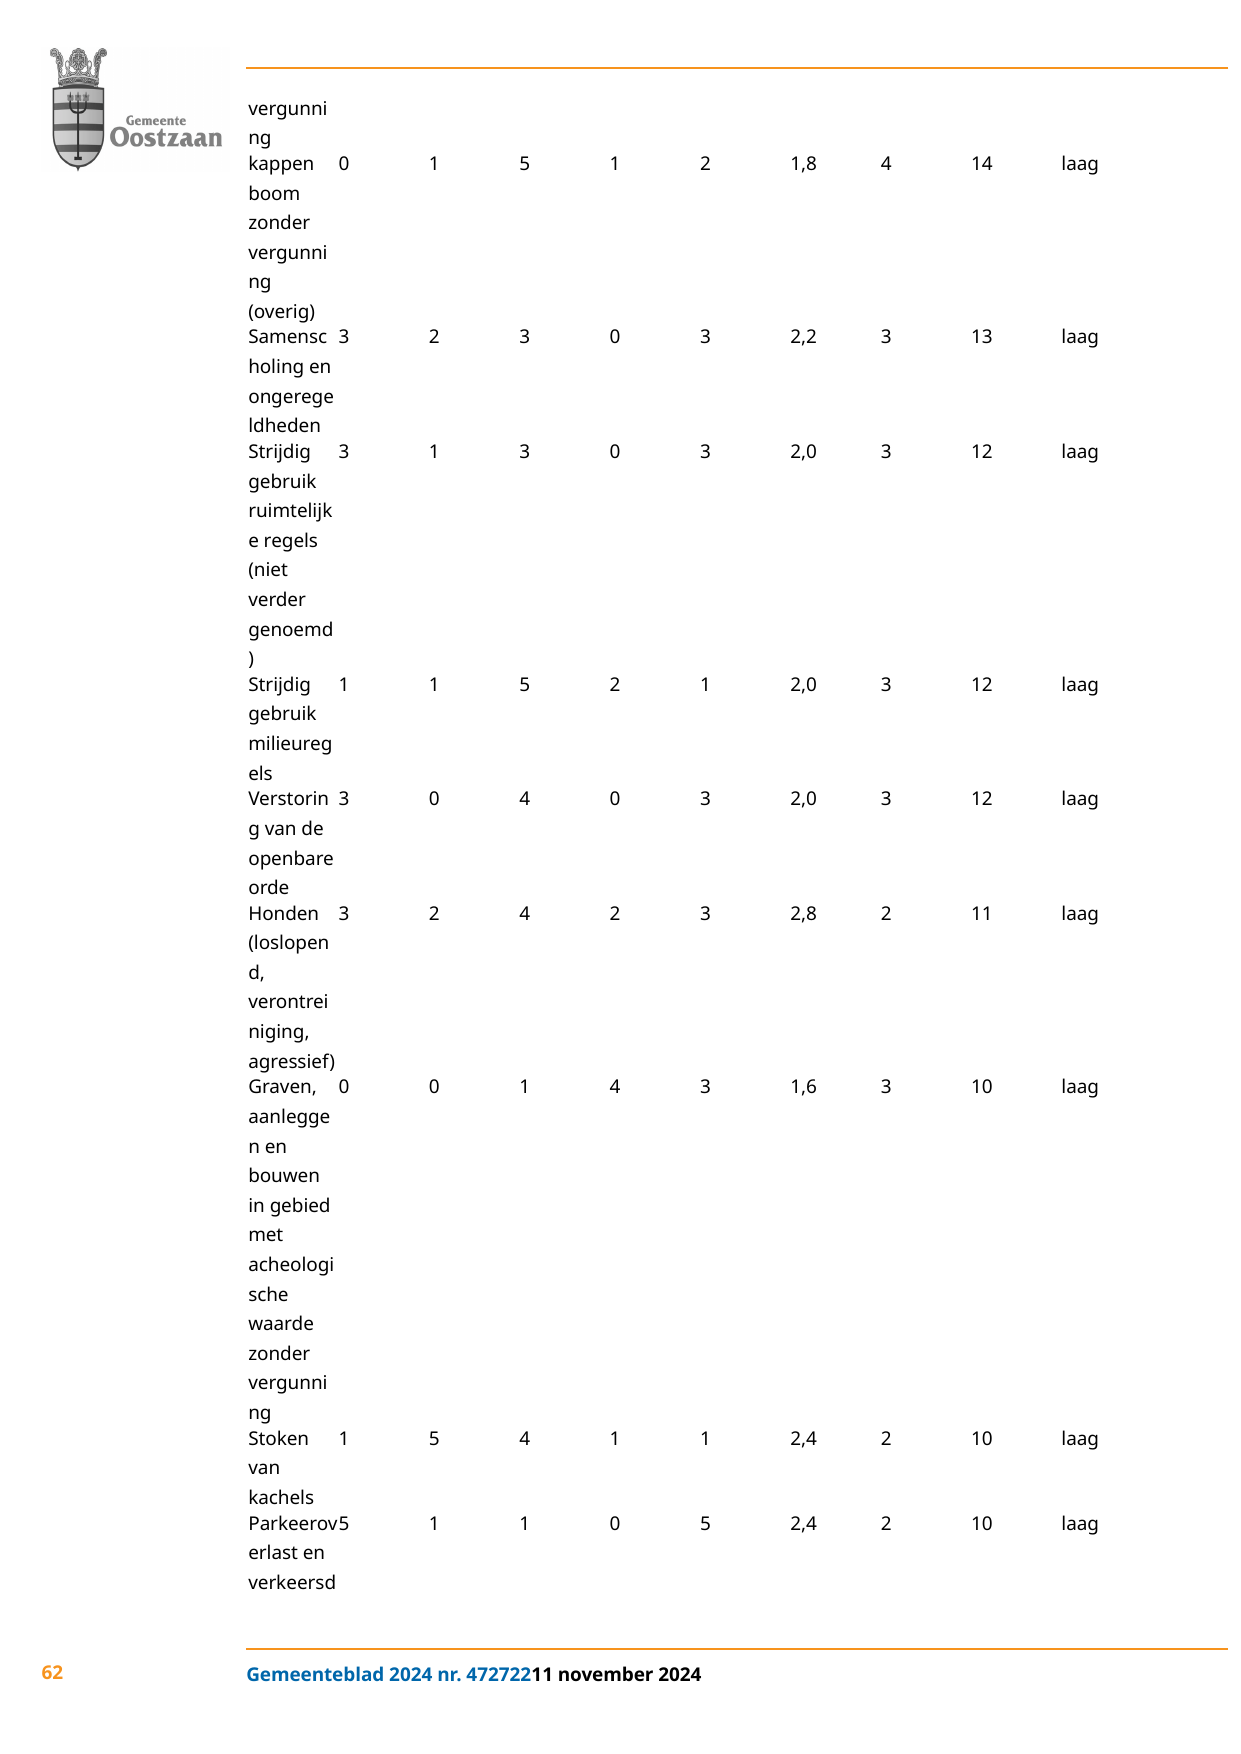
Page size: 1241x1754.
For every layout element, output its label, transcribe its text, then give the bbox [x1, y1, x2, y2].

table_cell 2,0 [790, 671, 881, 786]
table_cell 1 [338, 1425, 429, 1510]
table_cell 3 [338, 900, 429, 1074]
table_cell 5 [519, 671, 609, 786]
table_cell 3 [881, 786, 971, 900]
table_cell 1 [429, 438, 519, 671]
table_cell 3 [519, 438, 609, 671]
table_cell 2 [609, 671, 700, 786]
table_cell 0 [609, 438, 700, 671]
table_cell 3 [881, 671, 971, 786]
table_cell 14 [971, 150, 1061, 324]
table_cell 12 [971, 438, 1061, 671]
table_cell 5 [700, 1510, 790, 1594]
table_cell 10 [971, 1074, 1061, 1425]
table_cell Honden (loslopend, verontreiniging, agressief) [248, 900, 338, 1074]
table_cell 3 [519, 324, 609, 438]
picture [41, 47, 231, 172]
table_cell 3 [881, 438, 971, 671]
table_cell laag [1061, 1074, 1152, 1425]
table_cell 2 [429, 900, 519, 1074]
table_cell Strijdig gebruik ruimtelijke regels (niet verder genoemd) [248, 438, 338, 671]
table_cell 1,6 [790, 1074, 881, 1425]
table_cell laag [1061, 438, 1152, 671]
table_cell laag [1061, 786, 1152, 900]
table_cell 10 [971, 1425, 1061, 1510]
table_cell laag [1061, 324, 1152, 438]
table_cell 10 [971, 1510, 1061, 1594]
table_cell Parkeeroverlast en verkeersd [248, 1510, 338, 1594]
table_cell 11 [971, 900, 1061, 1074]
table_cell Stoken van kachels [248, 1425, 338, 1510]
table_cell 5 [519, 150, 609, 324]
table_cell 4 [519, 1425, 609, 1510]
table_cell 3 [338, 786, 429, 900]
table_cell 2 [881, 900, 971, 1074]
table_cell 2 [700, 150, 790, 324]
table_cell 1 [519, 1510, 609, 1594]
table_cell 1 [700, 1425, 790, 1510]
table_cell 3 [338, 324, 429, 438]
table_cell 1 [700, 671, 790, 786]
table_cell 3 [700, 786, 790, 900]
table_cell 2 [881, 1510, 971, 1594]
table_cell 1 [429, 671, 519, 786]
table_cell 3 [700, 324, 790, 438]
table_cell 1 [338, 671, 429, 786]
table_cell 0 [609, 786, 700, 900]
table_cell vergunning [248, 95, 338, 150]
table_cell 1 [429, 1510, 519, 1594]
table_cell 2,4 [790, 1425, 881, 1510]
table_cell 1 [609, 1425, 700, 1510]
table_cell Samenscholing en ongeregeldheden [248, 324, 338, 438]
table_cell 0 [338, 150, 429, 324]
table_cell 4 [519, 786, 609, 900]
table_cell 4 [881, 150, 971, 324]
table_cell 2 [429, 324, 519, 438]
table_cell [700, 95, 790, 150]
table_cell [519, 95, 609, 150]
table_cell 3 [700, 900, 790, 1074]
table_cell laag [1061, 1510, 1152, 1594]
table_cell 1,8 [790, 150, 881, 324]
table_cell 3 [338, 438, 429, 671]
table_cell 0 [338, 1074, 429, 1425]
table_cell [790, 95, 881, 150]
table_cell 0 [429, 786, 519, 900]
table_cell 5 [338, 1510, 429, 1594]
table_cell [338, 95, 429, 150]
table_cell 0 [429, 1074, 519, 1425]
table_cell laag [1061, 150, 1152, 324]
table_cell 2 [609, 900, 700, 1074]
table_cell 4 [519, 900, 609, 1074]
table_cell 1 [429, 150, 519, 324]
table_cell Verstoring van de openbare orde [248, 786, 338, 900]
table_cell 12 [971, 671, 1061, 786]
table_cell 2,4 [790, 1510, 881, 1594]
table_cell laag [1061, 900, 1152, 1074]
table_cell laag [1061, 671, 1152, 786]
table_cell Graven, aanleggen en bouwen in gebied met acheologische waarde zonder vergunning [248, 1074, 338, 1425]
table_cell [881, 95, 971, 150]
table_cell 3 [881, 1074, 971, 1425]
table_cell 2,0 [790, 786, 881, 900]
table_cell 3 [881, 324, 971, 438]
table_cell 2,8 [790, 900, 881, 1074]
table_cell kappen boom zonder vergunning (overig) [248, 150, 338, 324]
table_cell 0 [609, 324, 700, 438]
table_cell 1 [519, 1074, 609, 1425]
table_cell Strijdig gebruik milieuregels [248, 671, 338, 786]
table_cell 4 [609, 1074, 700, 1425]
table_cell laag [1061, 1425, 1152, 1510]
table_cell 2 [881, 1425, 971, 1510]
table_cell 1 [609, 150, 700, 324]
table_cell 3 [700, 1074, 790, 1425]
table_cell [971, 95, 1061, 150]
table_cell 12 [971, 786, 1061, 900]
table_cell 3 [700, 438, 790, 671]
table_cell 2,0 [790, 438, 881, 671]
table_cell 13 [971, 324, 1061, 438]
table_cell [1061, 95, 1152, 150]
table_cell [609, 95, 700, 150]
table_cell 5 [429, 1425, 519, 1510]
table_cell [429, 95, 519, 150]
table_cell 2,2 [790, 324, 881, 438]
table_cell 0 [609, 1510, 700, 1594]
